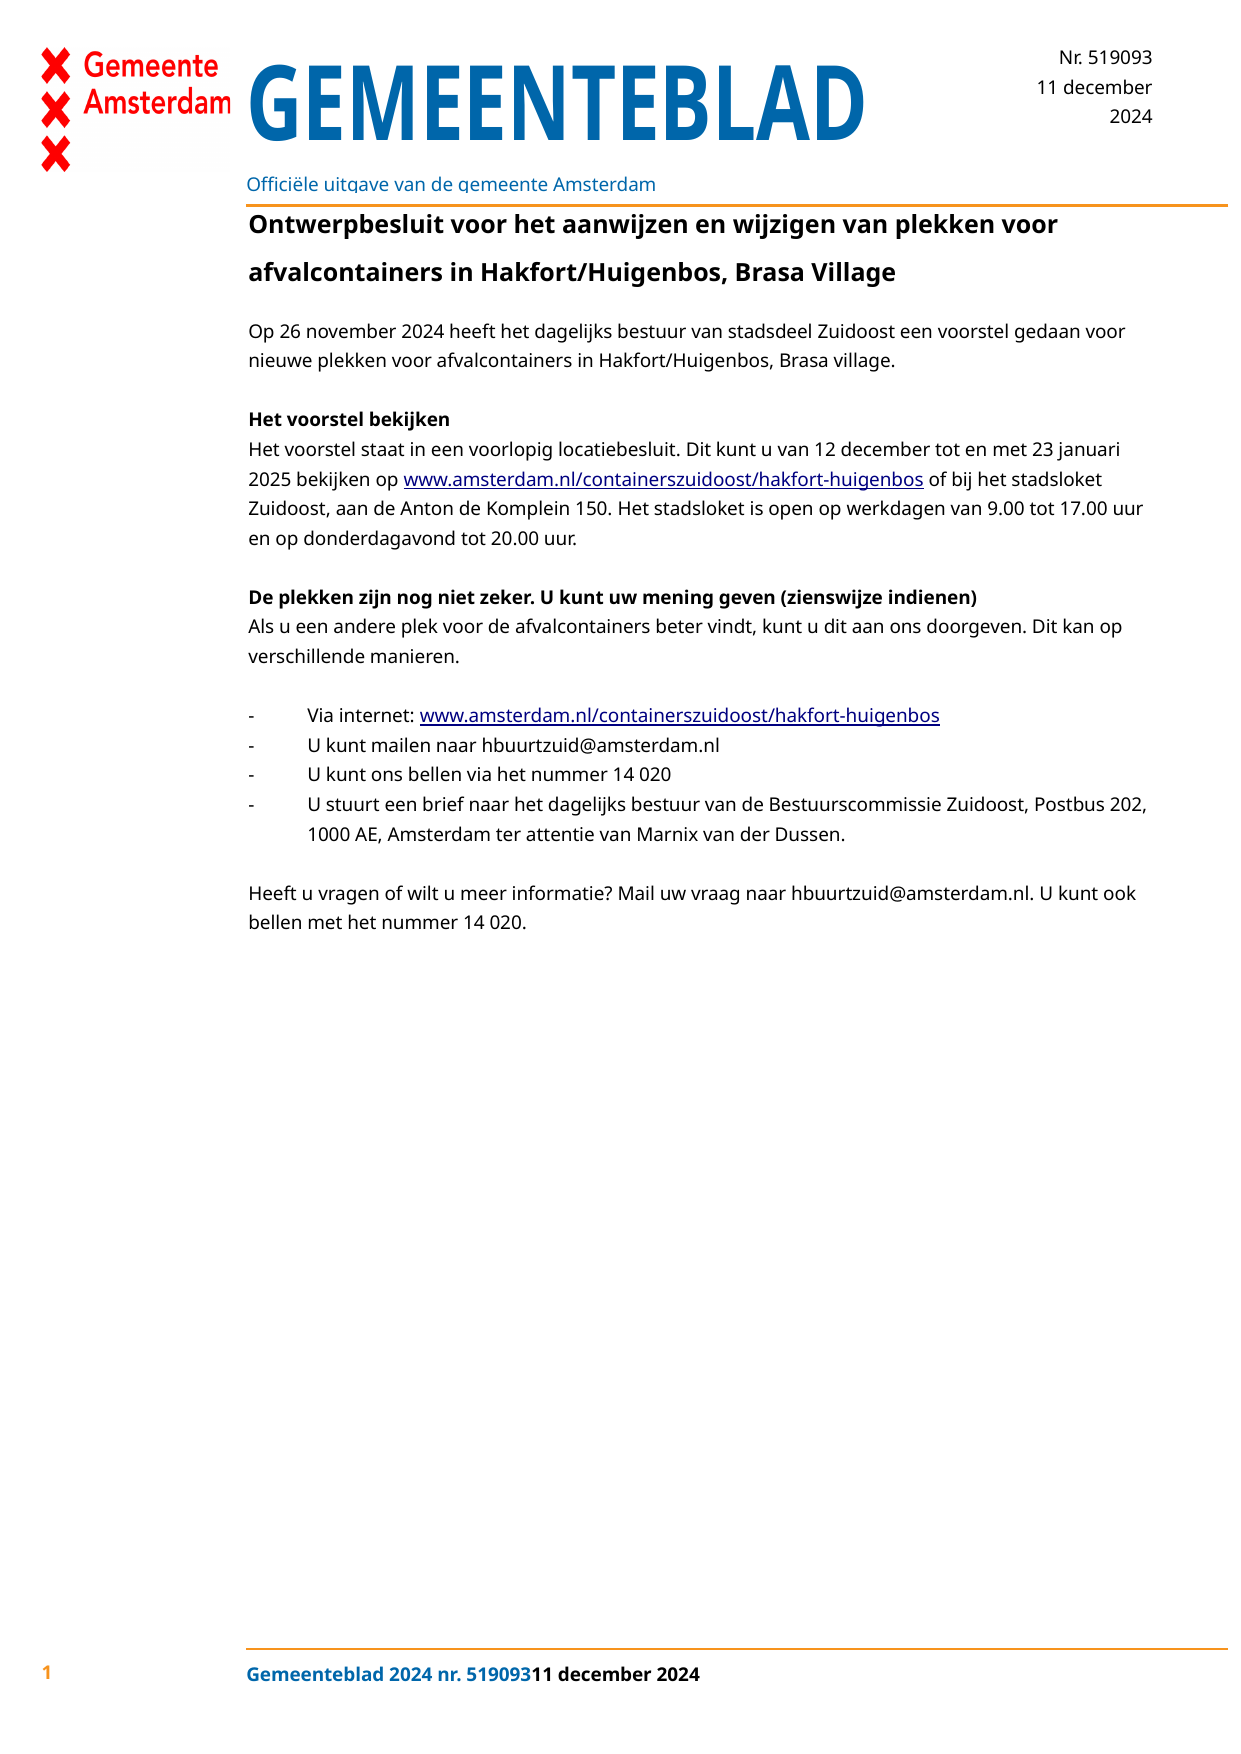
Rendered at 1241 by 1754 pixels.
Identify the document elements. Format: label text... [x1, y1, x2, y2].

text Ontwerpbesluit voor het aanwijzen en wijzigen van plekken voor afvalcontainers in Hakfort/Huigenbos, Brasa Village [248, 207, 1152, 288]
text Heeft u vragen of wilt u meer informatie? Mail uw vraag naar hbuurtzuid@amsterdam.nl. U kunt ook bellen met het nummer 14 020. [248, 880, 1152, 935]
list Via internet: www.amsterdam.nl/containerszuidoost/hakfort-huigenbos [248, 702, 1152, 728]
text Het voorstel bekijken [248, 407, 1152, 432]
list U stuurt een brief naar het dagelijks bestuur van de Bestuurscommissie Zuidoost, Postbus 202, 1000 AE, Amsterdam ter attentie van Marnix van der Dussen. [248, 791, 1152, 847]
text Het voorstel staat in een voorlopig locatiebesluit. Dit kunt u van 12 december tot en met 23 januari 2025 bekijken op www.amsterdam.nl/containerszuidoost/hakfort-huigenbos of bij het stadsloket Zuidoost, aan de Anton de Komplein 150. Het stadsloket is open op werkdagen van 9.00 tot 17.00 uur en op donderdagavond tot 20.00 uur. [248, 436, 1152, 551]
text Als u een andere plek voor de afvalcontainers beter vindt, kunt u dit aan ons doorgeven. Dit kan op verschillende manieren. [248, 614, 1152, 669]
text De plekken zijn nog niet zeker. U kunt uw mening geven (zienswijze indienen) [248, 584, 1152, 610]
picture [41, 47, 231, 172]
text Op 26 november 2024 heeft het dagelijks bestuur van stadsdeel Zuidoost een voorstel gedaan voor nieuwe plekken voor afvalcontainers in Hakfort/Huigenbos, Brasa village. [248, 318, 1152, 373]
list U kunt ons bellen via het nummer 14 020 [248, 762, 1152, 787]
list U kunt mailen naar hbuurtzuid@amsterdam.nl [248, 732, 1152, 758]
